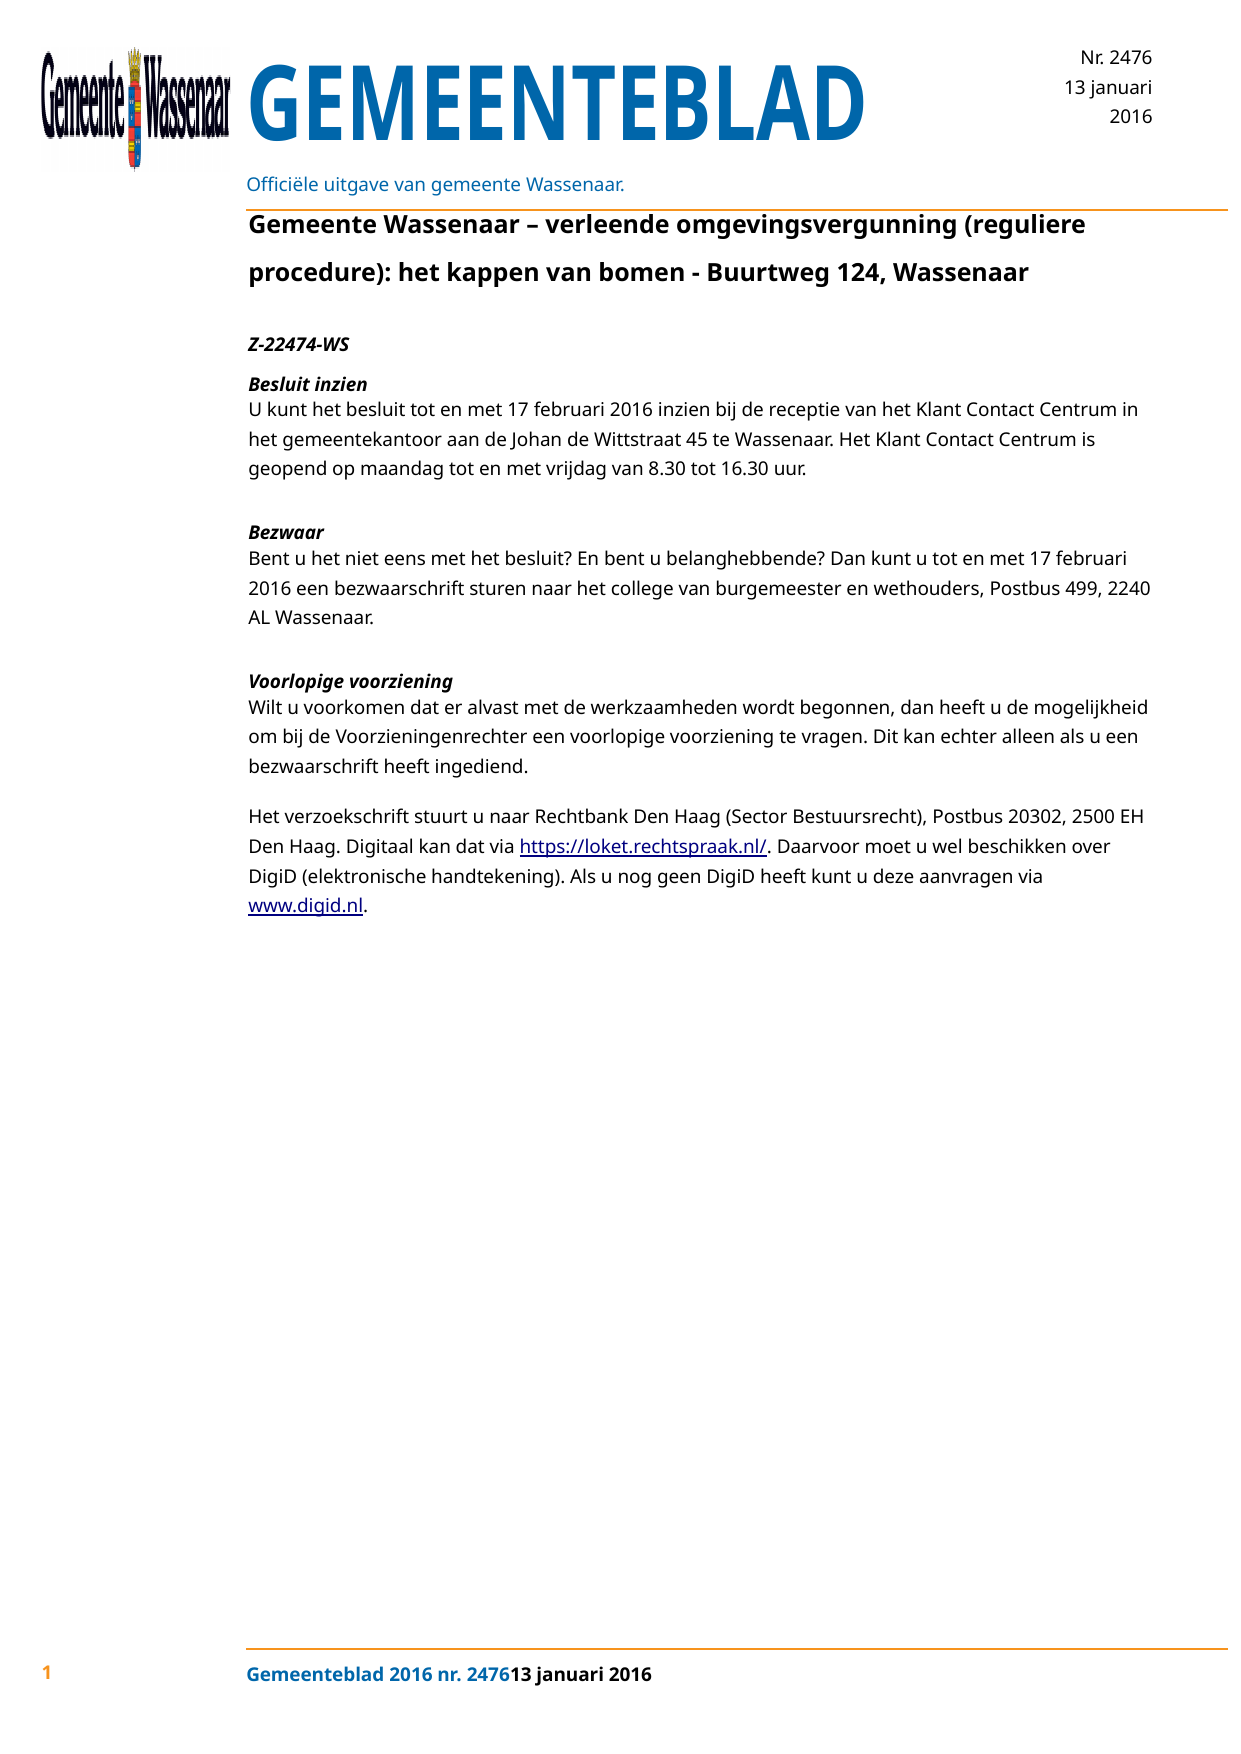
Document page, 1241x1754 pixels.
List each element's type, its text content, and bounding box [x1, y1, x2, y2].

text U kunt het besluit tot en met 17 februari 2016 inzien bij de receptie van het Klant Contact Centrum in het gemeentekantoor aan de Johan de Wittstraat 45 te Wassenaar. Het Klant Contact Centrum is geopend op maandag tot en met vrijdag van 8.30 tot 16.30 uur. [248, 396, 1152, 481]
text Wilt u voorkomen dat er alvast met de werkzaamheden wordt begonnen, dan heeft u de mogelijkheid om bij de Voorzieningenrechter een voorlopige voorziening te vragen. Dit kan echter alleen als u een bezwaarschrift heeft ingediend. [248, 694, 1152, 779]
text Gemeente Wassenaar – verleende omgevingsvergunning (reguliere procedure): het kappen van bomen - Buurtweg 124, Wassenaar [248, 211, 1152, 288]
text Besluit inzien [248, 371, 1152, 396]
picture [41, 47, 231, 172]
text Voorlopige voorziening [248, 668, 1152, 694]
text Z-22474-WS [248, 331, 1152, 357]
text Het verzoekschrift stuurt u naar Rechtbank Den Haag (Sector Bestuursrecht), Postbus 20302, 2500 EH Den Haag. Digitaal kan dat via https://loket.rechtspraak.nl/. Daarvoor moet u wel beschikken over DigiD (elektronische handtekening). Als u nog geen DigiD heeft kunt u deze aanvragen via www.digid.nl. [248, 804, 1152, 918]
text Bezwaar [248, 519, 1152, 545]
text Bent u het niet eens met het besluit? En bent u belanghebbende? Dan kunt u tot en met 17 februari 2016 een bezwaarschrift sturen naar het college van burgemeester en wethouders, Postbus 499, 2240 AL Wassenaar. [248, 545, 1152, 630]
